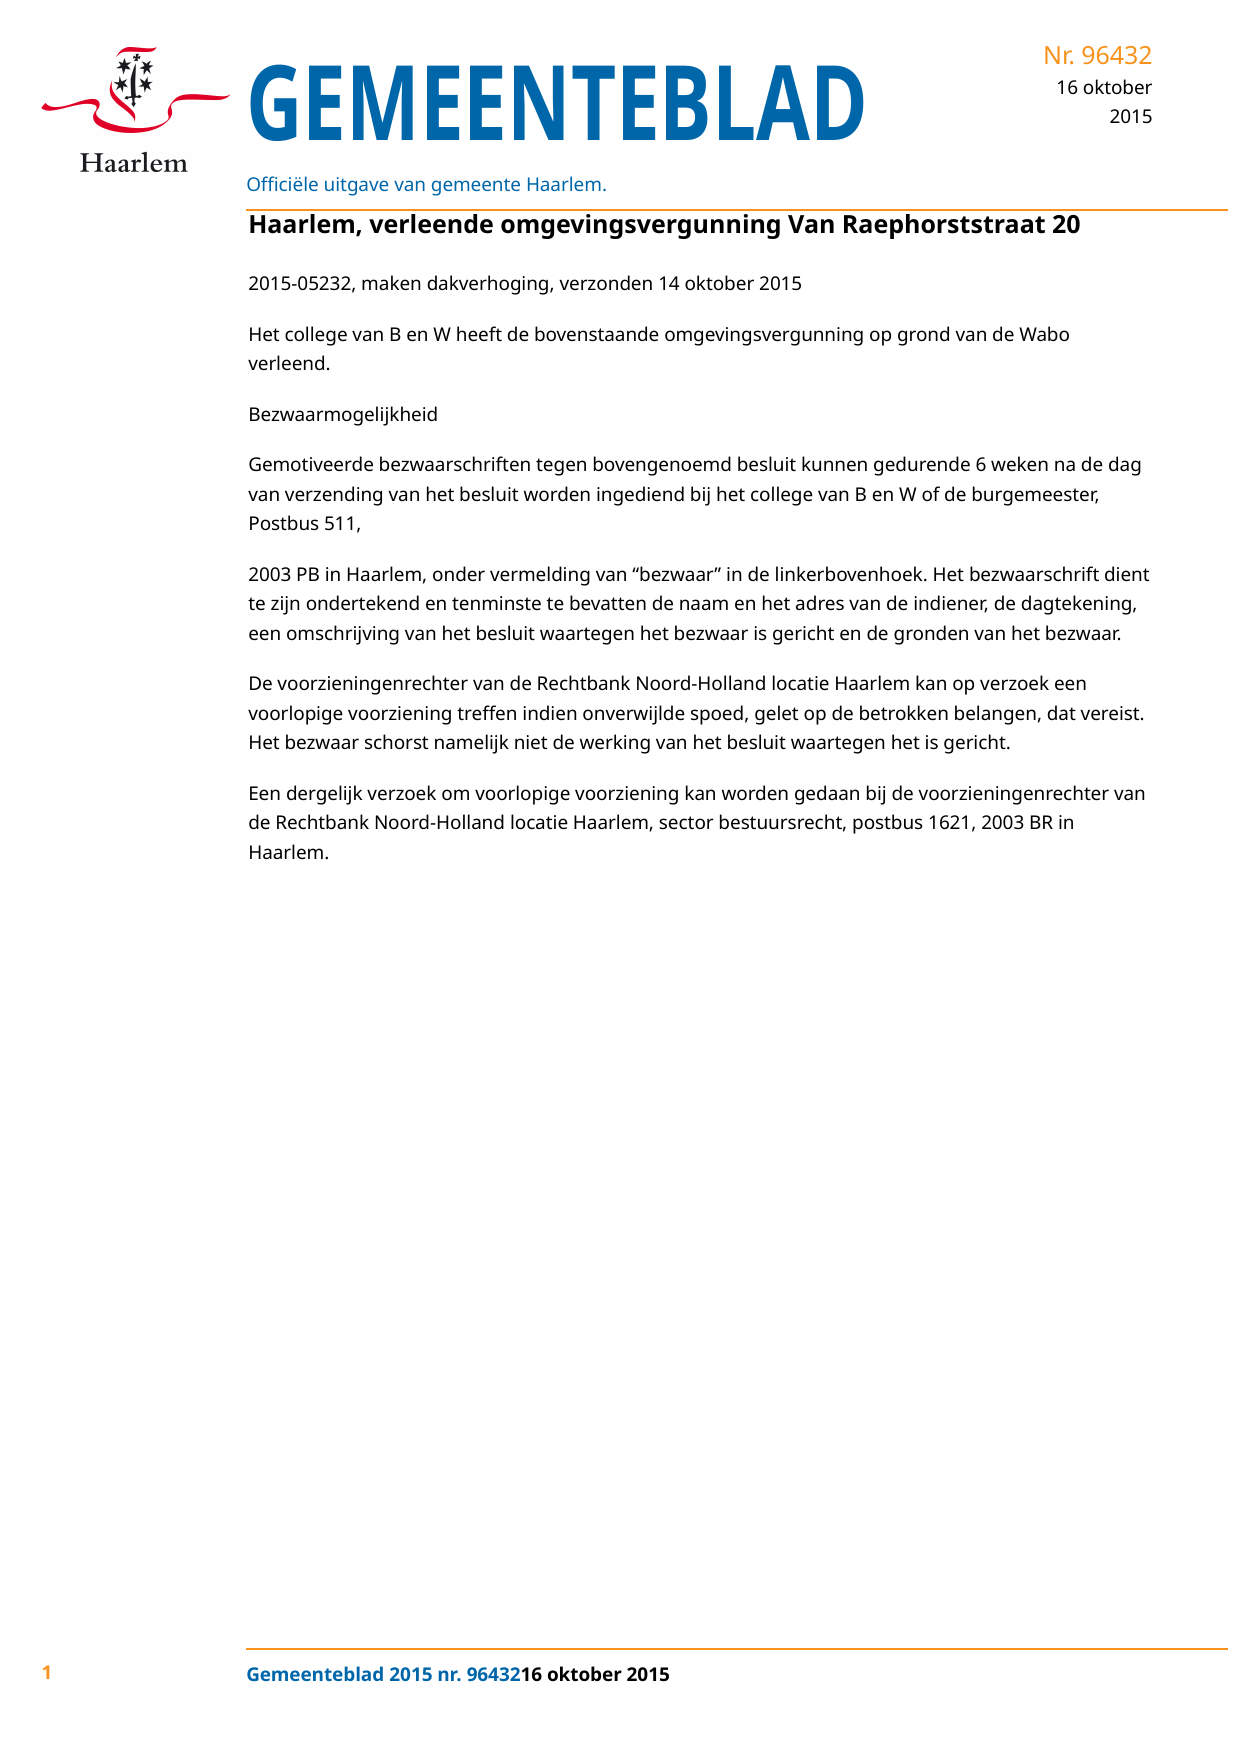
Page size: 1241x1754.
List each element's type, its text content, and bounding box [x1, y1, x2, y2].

text Een dergelijk verzoek om voorlopige voorziening kan worden gedaan bij de voorzieningenrechter van de Rechtbank Noord-Holland locatie Haarlem, sector bestuursrecht, postbus 1621, 2003 BR in Haarlem. [248, 780, 1152, 865]
text 2015-05232, maken dakverhoging, verzonden 14 oktober 2015 [248, 270, 1152, 296]
picture [41, 47, 231, 172]
text De voorzieningenrechter van de Rechtbank Noord-Holland locatie Haarlem kan op verzoek een voorlopige voorziening treffen indien onverwijlde spoed, gelet op de betrokken belangen, dat vereist. Het bezwaar schorst namelijk niet de werking van het besluit waartegen het is gericht. [248, 670, 1152, 755]
text Gemotiveerde bezwaarschriften tegen bovengenoemd besluit kunnen gedurende 6 weken na de dag van verzending van het besluit worden ingediend bij het college van B en W of de burgemeester, Postbus 511, [248, 451, 1152, 536]
text Haarlem, verleende omgevingsvergunning Van Raephorststraat 20 [248, 211, 1152, 241]
text Het college van B en W heeft de bovenstaande omgevingsvergunning op grond van de Wabo verleend. [248, 321, 1152, 376]
text 2003 PB in Haarlem, onder vermelding van “bezwaar” in de linkerbovenhoek. Het bezwaarschrift dient te zijn ondertekend en tenminste te bevatten de naam en het adres van de indiener, de dagtekening, een omschrijving van het besluit waartegen het bezwaar is gericht en de gronden van het bezwaar. [248, 561, 1152, 646]
text Bezwaarmogelijkheid [248, 401, 1152, 426]
